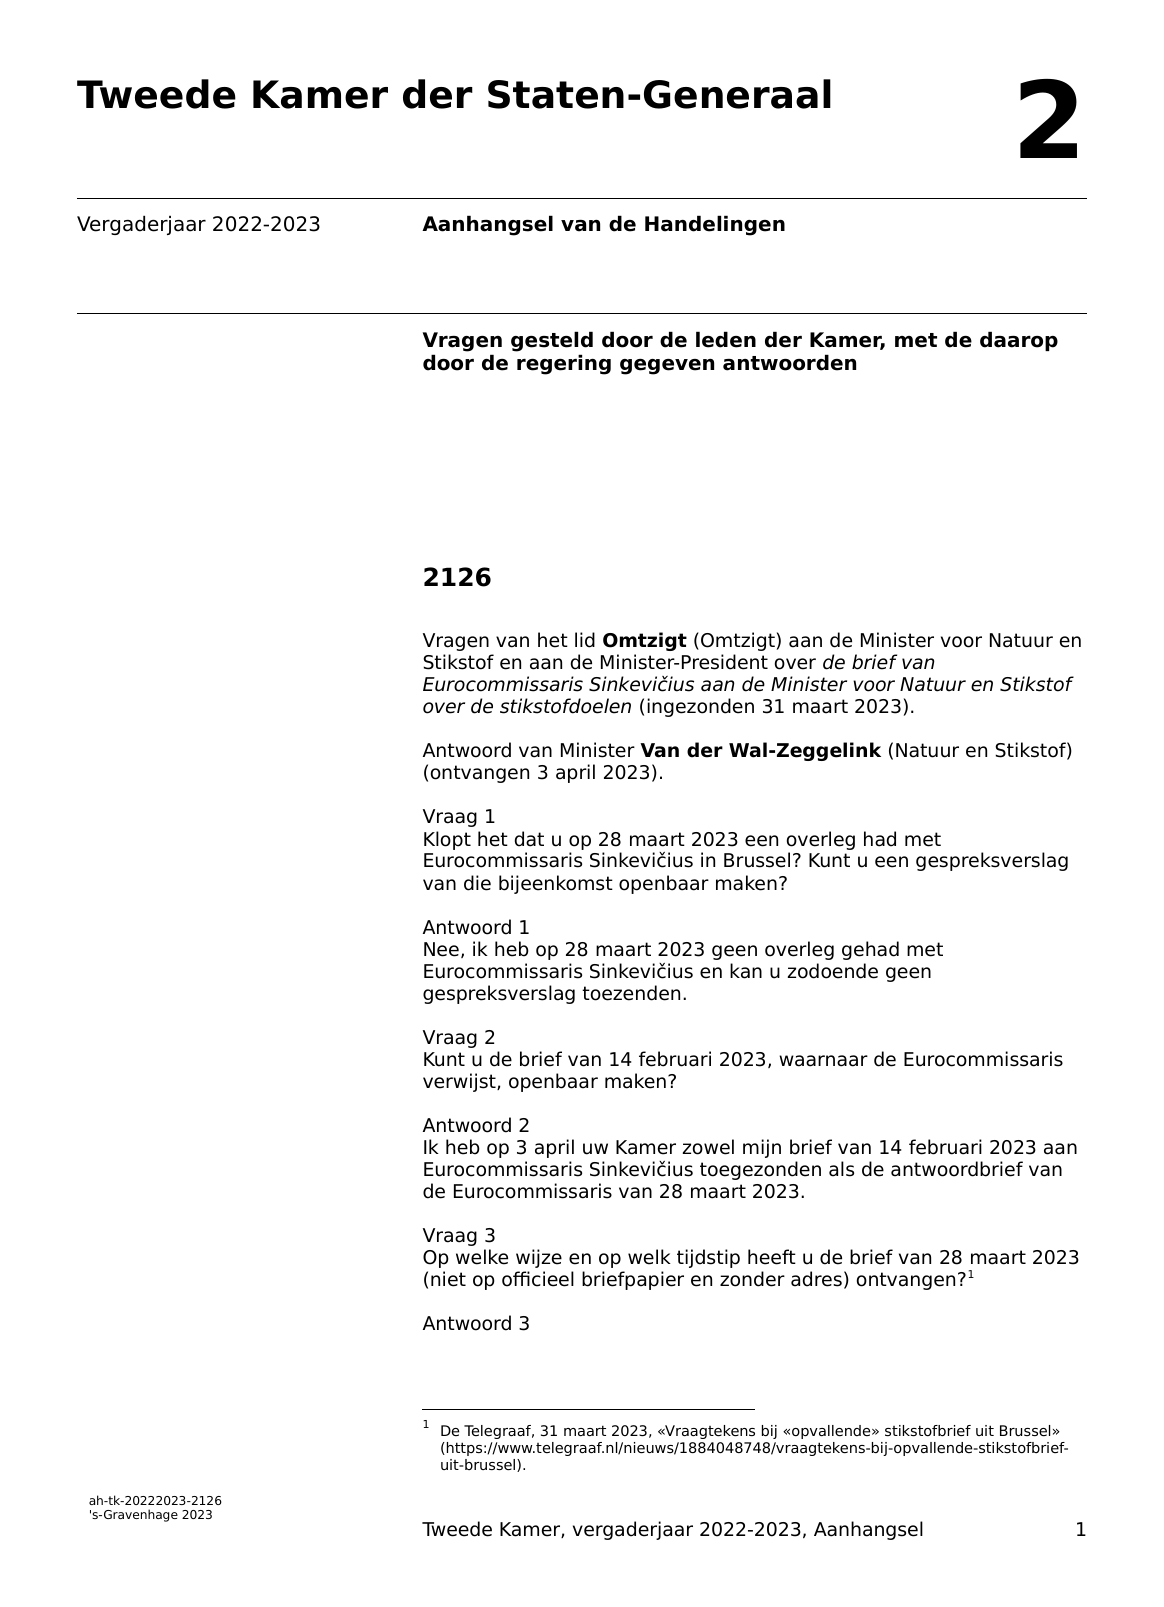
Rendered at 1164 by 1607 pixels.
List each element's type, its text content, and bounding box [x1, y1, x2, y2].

table_cell Vergaderjaar 2022-2023 [77, 199, 422, 313]
text 2126 [422, 563, 1087, 592]
table_cell Vragen gesteld door de leden der Kamer, met de daarop door de regering gegeven antwoorden [422, 314, 1087, 375]
table_header 2 [886, 59, 1087, 198]
text Vraag 1 [422, 806, 1087, 828]
text Vragen van het lid Omtzigt (Omtzigt) aan de Minister voor Natuur en Stikstof en aan de Minister-President over de brief van Eurocommissaris Sinkevičius aan de Minister voor Natuur en Stikstof over de stikstofdoelen (ingezonden 31 maart 2023). [422, 630, 1087, 718]
text Klopt het dat u op 28 maart 2023 een overleg had met Eurocommissaris Sinkevičius in Brussel? Kunt u een gespreksverslag van die bijeenkomst openbaar maken? [422, 828, 1087, 894]
text Vraag 2 [422, 1027, 1087, 1049]
text Kunt u de brief van 14 februari 2023, waarnaar de Eurocommissaris verwijst, openbaar maken? [422, 1049, 1087, 1093]
text Ik heb op 3 april uw Kamer zowel mijn brief van 14 februari 2023 aan Eurocommissaris Sinkevičius toegezonden als de antwoordbrief van de Eurocommissaris van 28 maart 2023. [422, 1137, 1087, 1203]
text Antwoord 1 [422, 917, 1087, 938]
text Vraag 3 [422, 1225, 1087, 1247]
table_header Tweede Kamer der Staten-Generaal [77, 59, 886, 198]
text Antwoord 3 [422, 1313, 1087, 1335]
text De Telegraaf, 31 maart 2023, «Vraagtekens bij «opvallende» stikstofbrief uit Brussel» (https://www.telegraaf.nl/nieuws/1884048748/vraagtekens-bij-opvallende-stikstofbrief-uit-brussel). [422, 1418, 1087, 1474]
text Antwoord van Minister Van der Wal-Zeggelink (Natuur en Stikstof) (ontvangen 3 april 2023). [422, 740, 1087, 784]
text 's-Gravenhage 2023 [88, 1508, 323, 1522]
text ah-tk-20222023-2126 [88, 1494, 323, 1508]
table_cell [77, 314, 422, 375]
text Op welke wijze en op welk tijdstip heeft u de brief van 28 maart 2023 (niet op officieel briefpapier en zonder adres) ontvangen? [422, 1247, 1087, 1291]
text Nee, ik heb op 28 maart 2023 geen overleg gehad met Eurocommissaris Sinkevičius en kan u zodoende geen gespreksverslag toezenden. [422, 938, 1087, 1004]
table_cell Aanhangsel van de Handelingen [422, 199, 1087, 313]
text Antwoord 2 [422, 1115, 1087, 1137]
